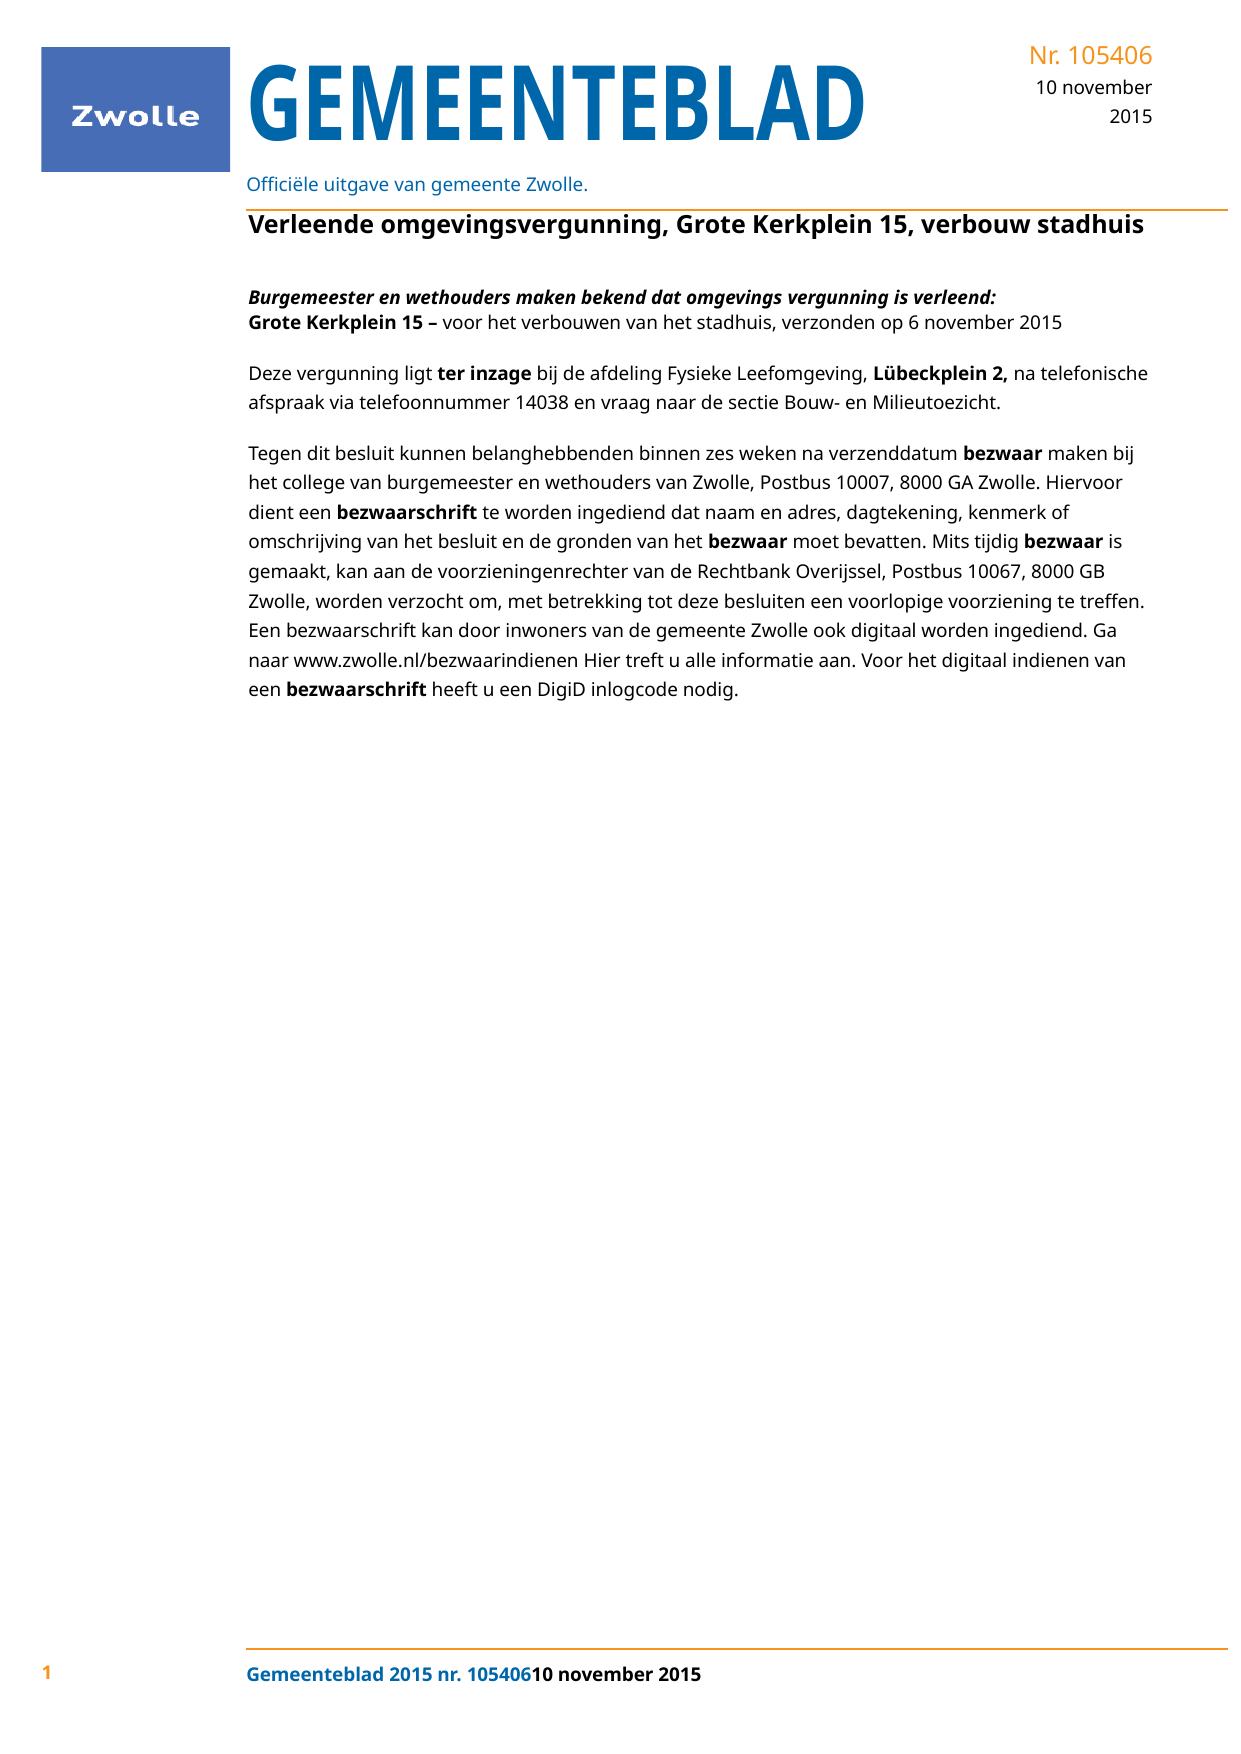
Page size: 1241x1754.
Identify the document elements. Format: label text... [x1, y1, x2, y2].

text Burgemeester en wethouders maken bekend dat omgevings vergunning is verleend: [248, 284, 1152, 309]
text Deze vergunning ligt ter inzage bij de afdeling Fysieke Leefomgeving, Lübeckplein 2, na telefonische afspraak via telefoonnummer 14038 en vraag naar de sectie Bouw- en Milieutoezicht. [248, 360, 1152, 415]
picture [41, 47, 231, 172]
text Grote Kerkplein 15 – voor het verbouwen van het stadhuis, verzonden op 6 november 2015 [248, 309, 1152, 335]
text Tegen dit besluit kunnen belanghebbenden binnen zes weken na verzenddatum bezwaar maken bij het college van burgemeester en wethouders van Zwolle, Postbus 10007, 8000 GA Zwolle. Hiervoor dient een bezwaarschrift te worden ingediend dat naam en adres, dagtekening, kenmerk of omschrijving van het besluit en de gronden van het bezwaar moet bevatten. Mits tijdig bezwaar is gemaakt, kan aan de voorzieningenrechter van de Rechtbank Overijssel, Postbus 10067, 8000 GB Zwolle, worden verzocht om, met betrekking tot deze besluiten een voorlopige voorziening te treffen. Een bezwaarschrift kan door inwoners van de gemeente Zwolle ook digitaal worden ingediend. Ga naar www.zwolle.nl/bezwaarindienen Hier treft u alle informatie aan. Voor het digitaal indienen van een bezwaarschrift heeft u een DigiD inlogcode nodig. [248, 440, 1152, 702]
text Verleende omgevingsvergunning, Grote Kerkplein 15, verbouw stadhuis [248, 211, 1152, 241]
